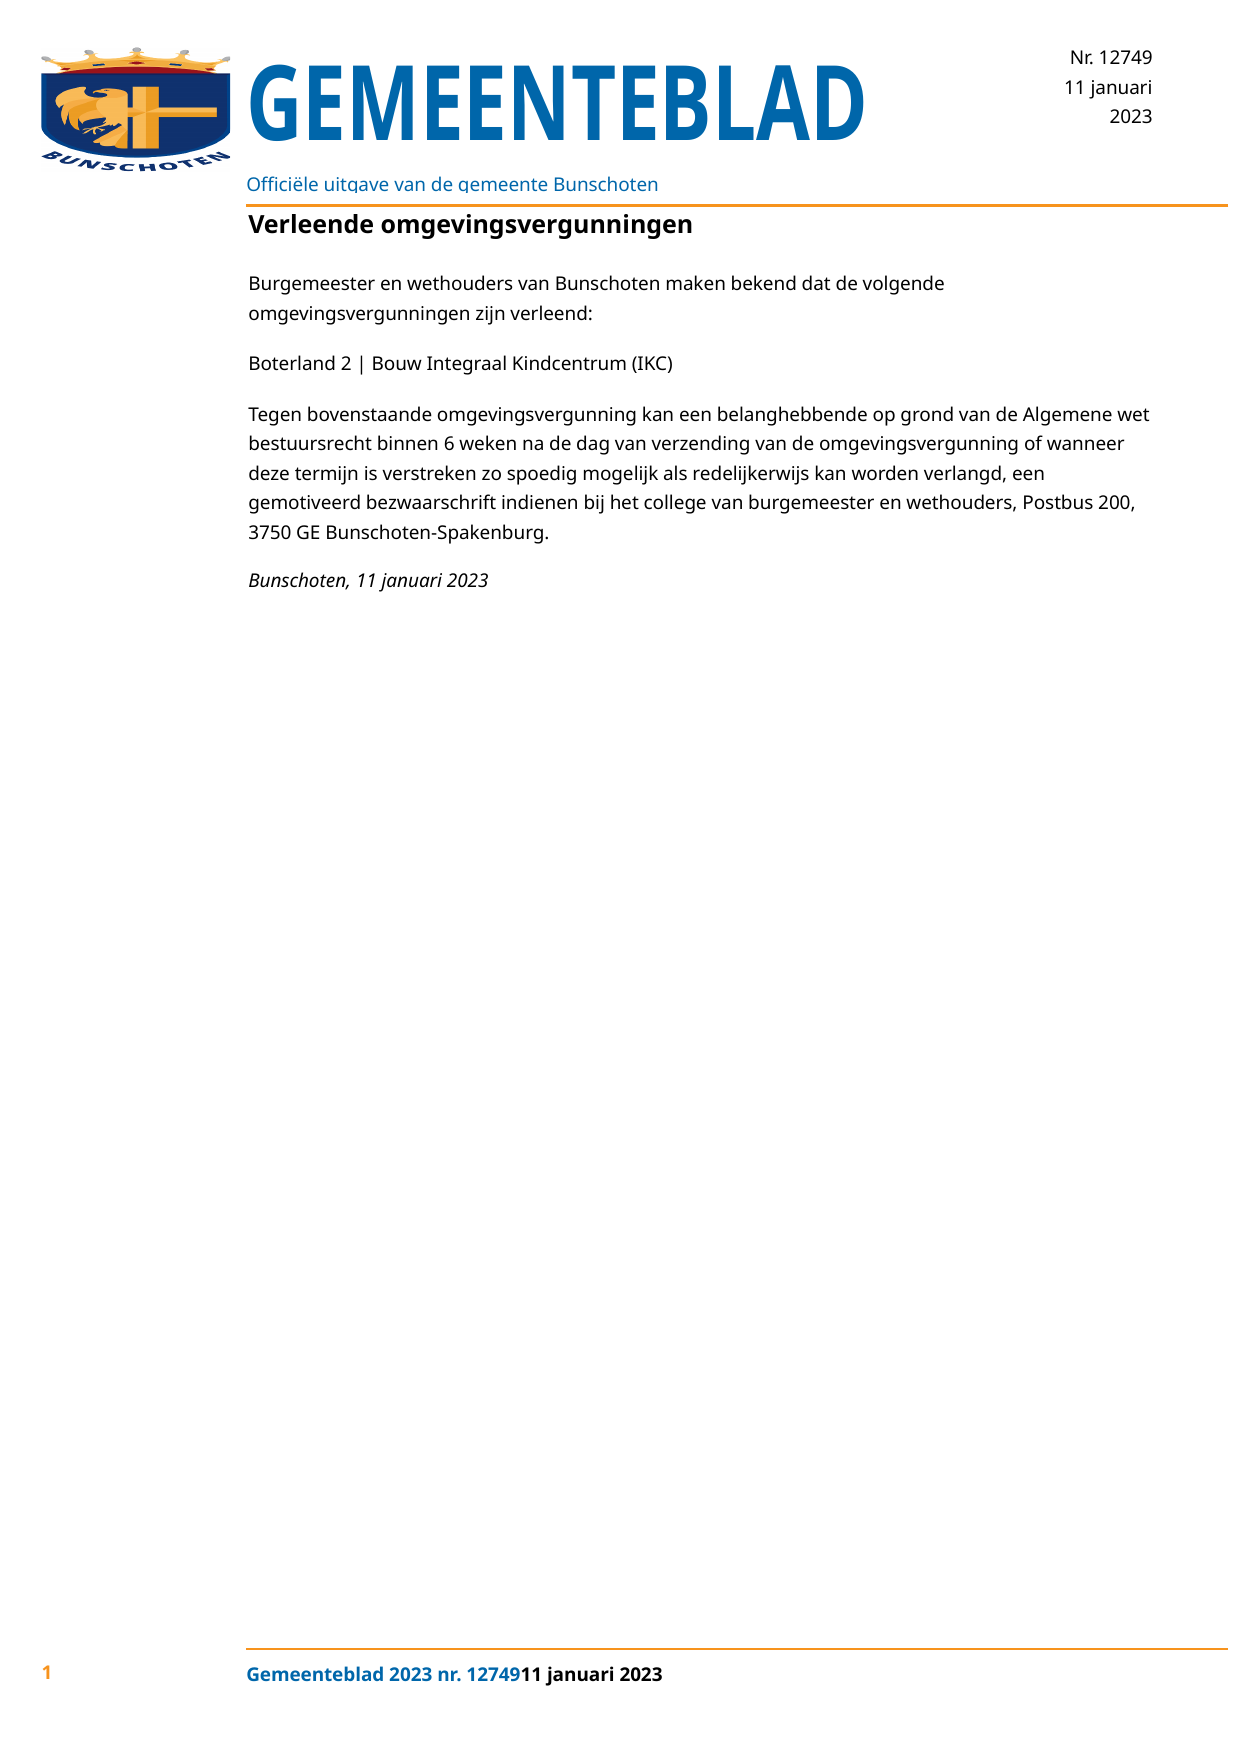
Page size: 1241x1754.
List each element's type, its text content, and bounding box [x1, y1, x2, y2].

text Burgemeester en wethouders van Bunschoten maken bekend dat de volgende omgevingsvergunningen zijn verleend: [248, 270, 1152, 326]
text Tegen bovenstaande omgevingsvergunning kan een belanghebbende op grond van de Algemene wet bestuursrecht binnen 6 weken na de dag van verzending van de omgevingsvergunning of wanneer deze termijn is verstreken zo spoedig mogelijk als redelijkerwijs kan worden verlangd, een gemotiveerd bezwaarschrift indienen bij het college van burgemeester en wethouders, Postbus 200, 3750 GE Bunschoten-Spakenburg. [248, 401, 1152, 545]
text Bunschoten, 11 januari 2023 [248, 567, 1152, 593]
picture [41, 47, 231, 172]
text Verleende omgevingsvergunningen [248, 207, 1152, 241]
text Boterland 2 | Bouw Integraal Kindcentrum (IKC) [248, 350, 1152, 376]
